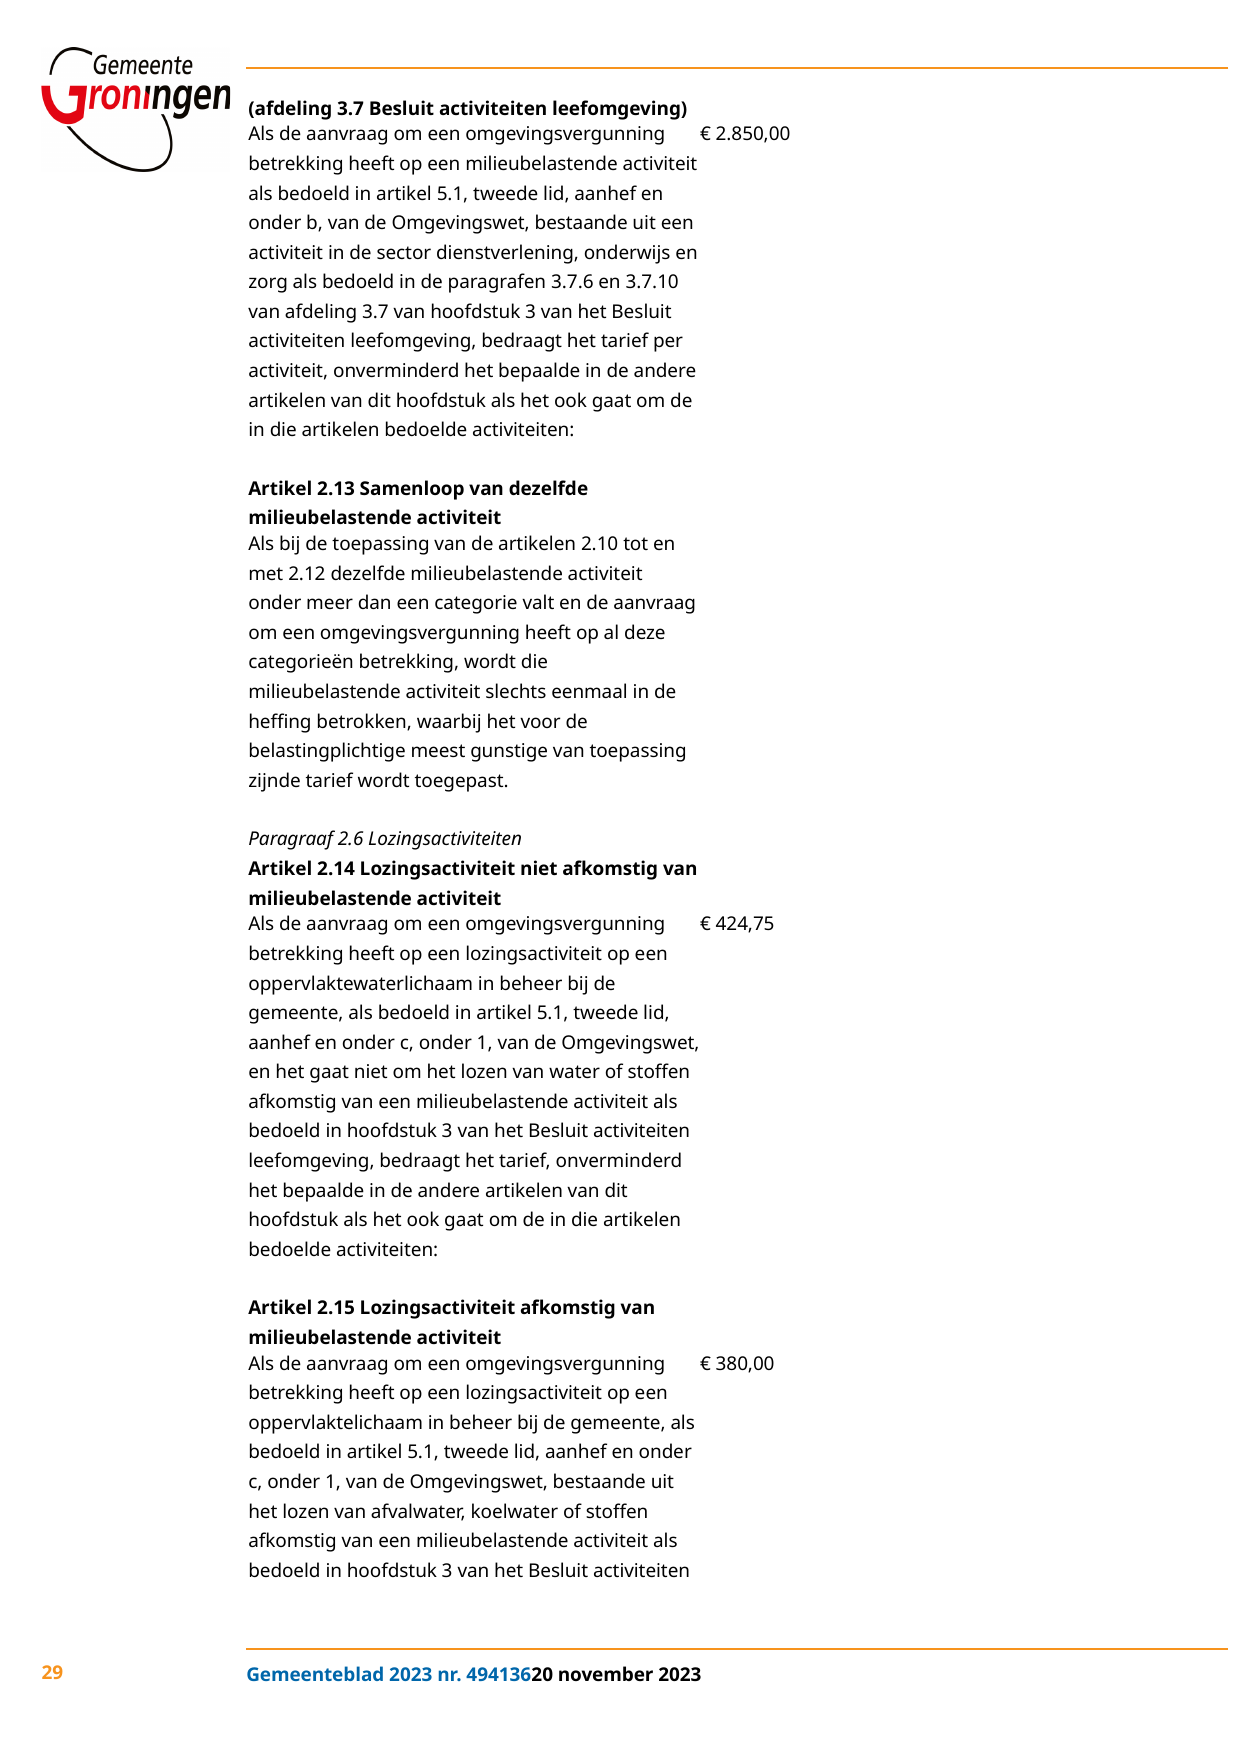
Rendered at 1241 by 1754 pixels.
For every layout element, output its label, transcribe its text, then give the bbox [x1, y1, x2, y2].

table_header Artikel 2.14 Lozingsactiviteit niet afkomstig van milieubelastende activiteit [248, 855, 700, 911]
table_header [700, 1295, 1152, 1350]
text Paragraaf 2.6 Lozingsactiviteiten [248, 826, 1152, 851]
table_header [700, 95, 1152, 121]
table_cell Als de aanvraag om een omgevingsvergunning betrekking heeft op een lozingsactiviteit op een oppervlaktewaterlichaam in beheer bij de gemeente, als bedoeld in artikel 5.1, tweede lid, aanhef en onder c, onder 1, van de Omgevingswet, en het gaat niet om het lozen van water of stoffen afkomstig van een milieubelastende activiteit als bedoeld in hoofdstuk 3 van het Besluit activiteiten leefomgeving, bedraagt het tarief, onverminderd het bepaalde in de andere artikelen van dit hoofdstuk als het ook gaat om de in die artikelen bedoelde activiteiten: [248, 911, 700, 1262]
table_cell € 424,75 [700, 911, 1152, 1262]
table_header [700, 475, 1152, 530]
table_cell [700, 530, 1152, 793]
table_header Artikel 2.15 Lozingsactiviteit afkomstig van milieubelastende activiteit [248, 1295, 700, 1350]
picture [41, 47, 231, 172]
table_cell Als de aanvraag om een omgevingsvergunning betrekking heeft op een milieubelastende activiteit als bedoeld in artikel 5.1, tweede lid, aanhef en onder b, van de Omgevingswet, bestaande uit een activiteit in de sector dienstverlening, onderwijs en zorg als bedoeld in de paragrafen 3.7.6 en 3.7.10 van afdeling 3.7 van hoofdstuk 3 van het Besluit activiteiten leefomgeving, bedraagt het tarief per activiteit, onverminderd het bepaalde in de andere artikelen van dit hoofdstuk als het ook gaat om de in die artikelen bedoelde activiteiten: [248, 121, 700, 442]
table_header [700, 855, 1152, 911]
table_cell € 380,00 [700, 1350, 1152, 1583]
table_cell € 2.850,00 [700, 121, 1152, 442]
table_cell Als bij de toepassing van de artikelen 2.10 tot en met 2.12 dezelfde milieubelastende activiteit onder meer dan een categorie valt en de aanvraag om een omgevingsvergunning heeft op al deze categorieën betrekking, wordt die milieubelastende activiteit slechts eenmaal in de heffing betrokken, waarbij het voor de belastingplichtige meest gunstige van toepassing zijnde tarief wordt toegepast. [248, 530, 700, 793]
table_header Artikel 2.13 Samenloop van dezelfde milieubelastende activiteit [248, 475, 700, 530]
table_header (afdeling 3.7 Besluit activiteiten leefomgeving) [248, 95, 700, 121]
table_cell Als de aanvraag om een omgevingsvergunning betrekking heeft op een lozingsactiviteit op een oppervlaktelichaam in beheer bij de gemeente, als bedoeld in artikel 5.1, tweede lid, aanhef en onder c, onder 1, van de Omgevingswet, bestaande uit het lozen van afvalwater, koelwater of stoffen afkomstig van een milieubelastende activiteit als bedoeld in hoofdstuk 3 van het Besluit activiteiten [248, 1350, 700, 1583]
